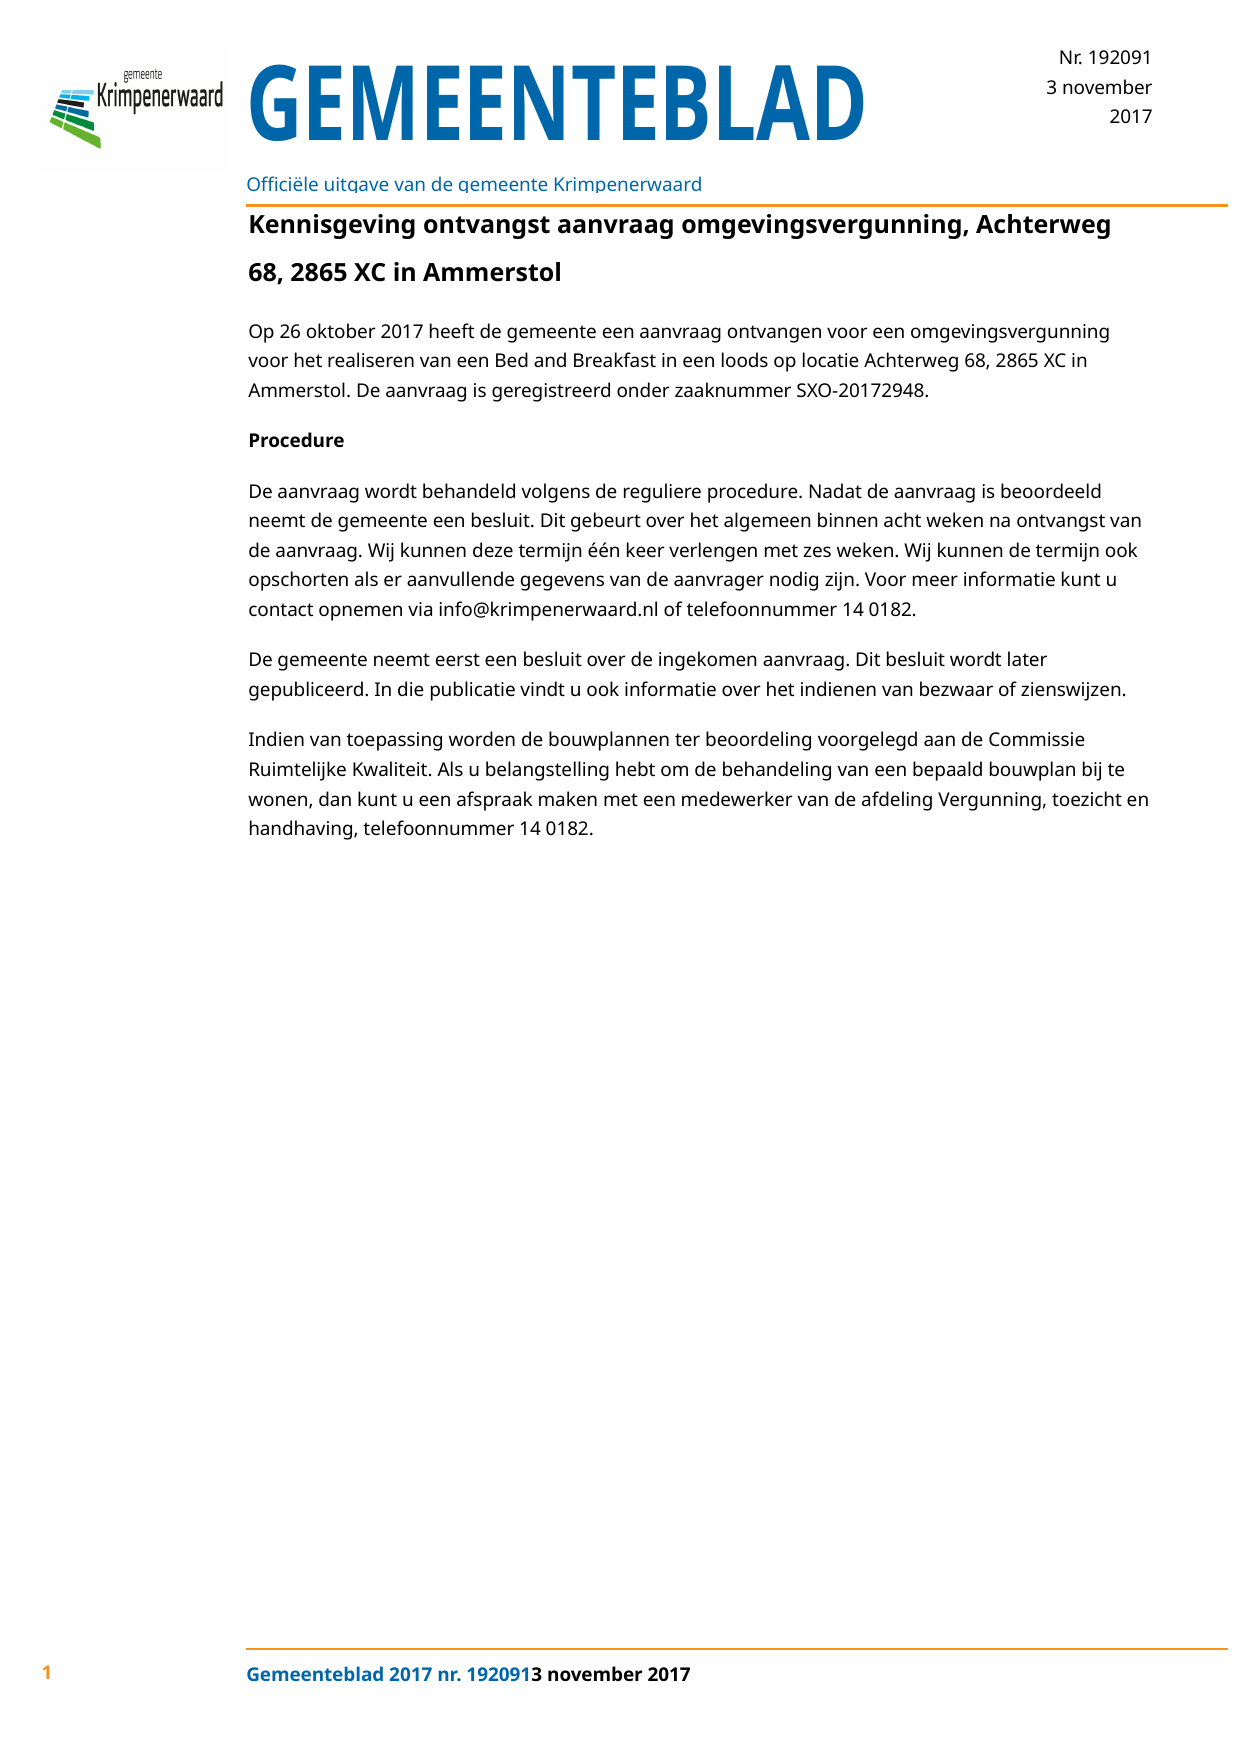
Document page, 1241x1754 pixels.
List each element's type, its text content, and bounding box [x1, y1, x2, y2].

text Procedure [248, 427, 1152, 453]
text De gemeente neemt eerst een besluit over de ingekomen aanvraag. Dit besluit wordt later gepubliceerd. In die publicatie vindt u ook informatie over het indienen van bezwaar of zienswijzen. [248, 647, 1152, 702]
picture [41, 47, 231, 172]
text Kennisgeving ontvangst aanvraag omgevingsvergunning, Achterweg 68, 2865 XC in Ammerstol [248, 207, 1152, 288]
text Op 26 oktober 2017 heeft de gemeente een aanvraag ontvangen voor een omgevingsvergunning voor het realiseren van een Bed and Breakfast in een loods op locatie Achterweg 68, 2865 XC in Ammerstol. De aanvraag is geregistreerd onder zaaknummer SXO-20172948. [248, 318, 1152, 403]
text Indien van toepassing worden de bouwplannen ter beoordeling voorgelegd aan de Commissie Ruimtelijke Kwaliteit. Als u belangstelling hebt om de behandeling van een bepaald bouwplan bij te wonen, dan kunt u een afspraak maken met een medewerker van de afdeling Vergunning, toezicht en handhaving, telefoonnummer 14 0182. [248, 727, 1152, 841]
text De aanvraag wordt behandeld volgens de reguliere procedure. Nadat de aanvraag is beoordeeld neemt de gemeente een besluit. Dit gebeurt over het algemeen binnen acht weken na ontvangst van de aanvraag. Wij kunnen deze termijn één keer verlengen met zes weken. Wij kunnen de termijn ook opschorten als er aanvullende gegevens van de aanvrager nodig zijn. Voor meer informatie kunt u contact opnemen via info@krimpenerwaard.nl of telefoonnummer 14 0182. [248, 478, 1152, 622]
